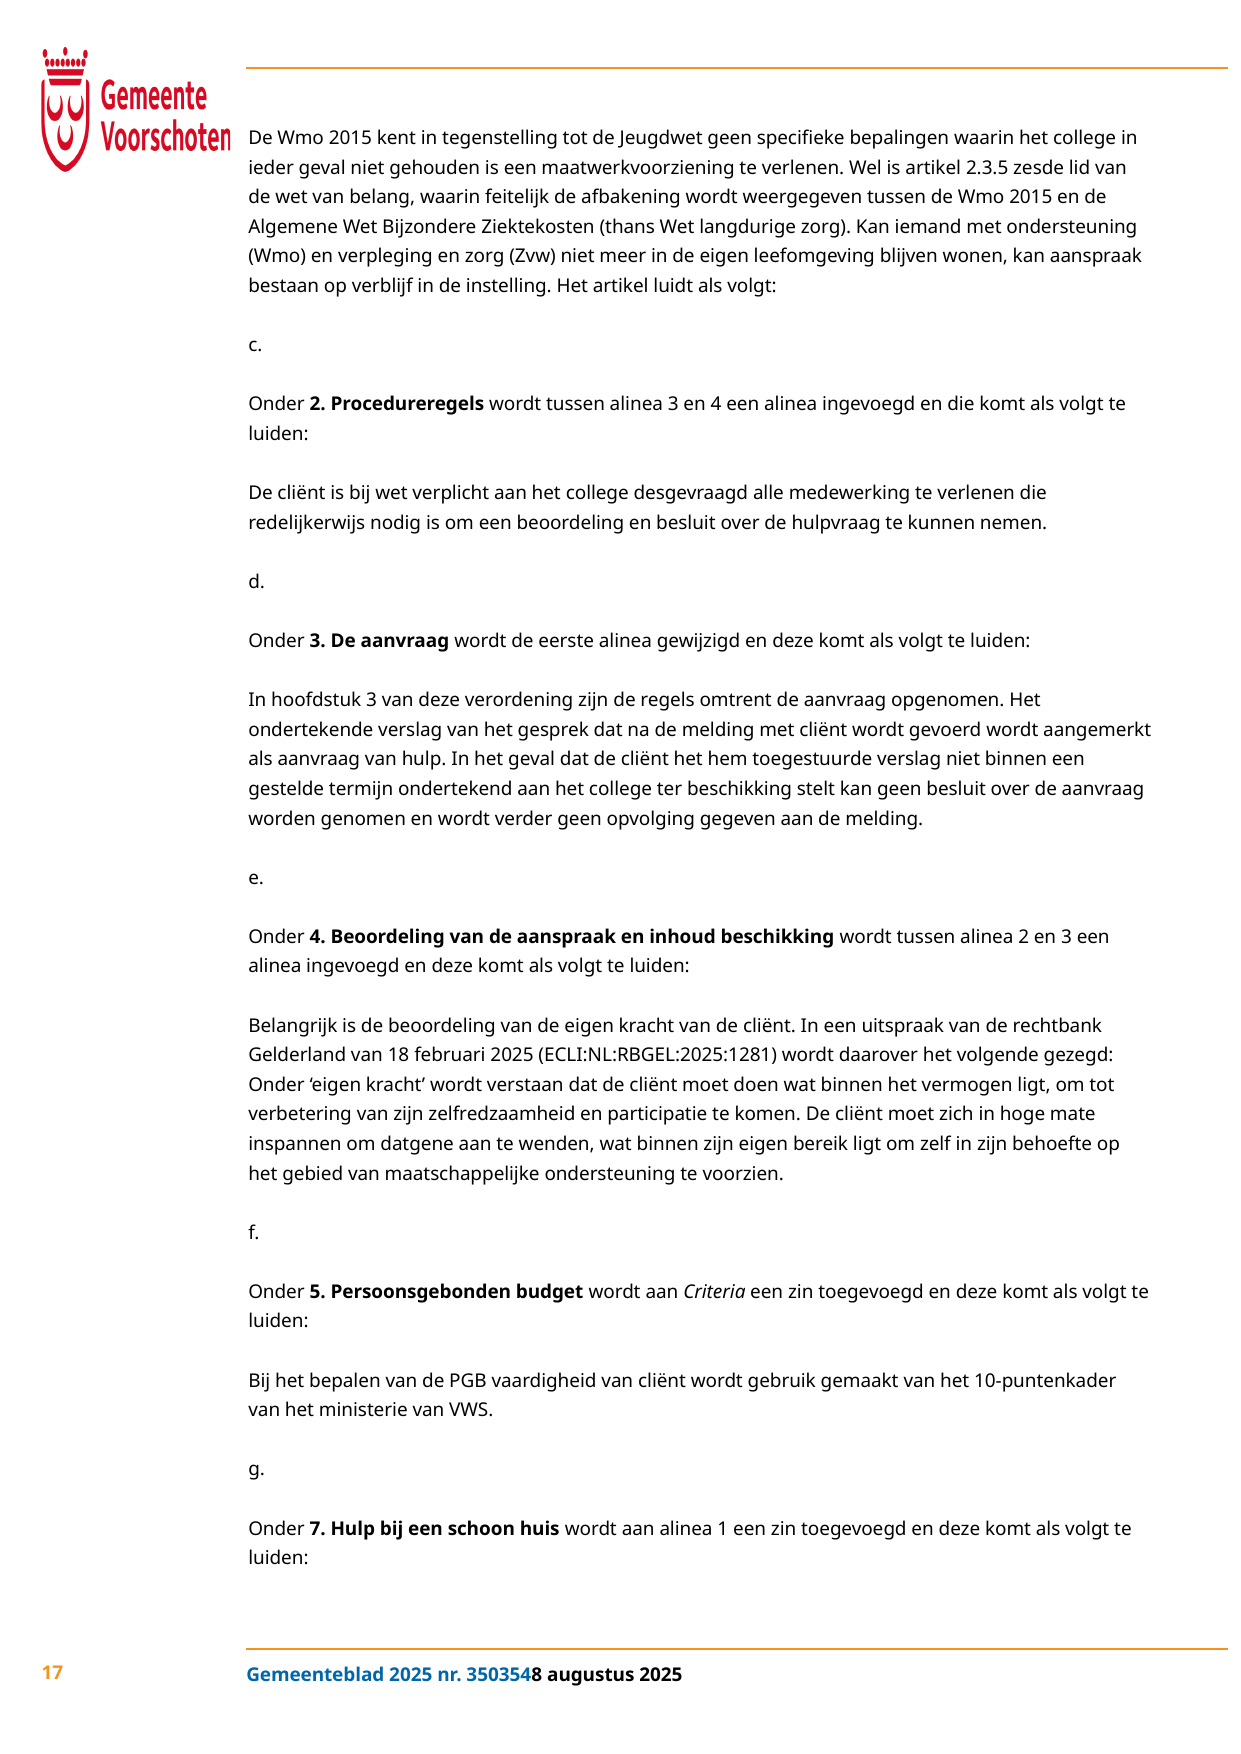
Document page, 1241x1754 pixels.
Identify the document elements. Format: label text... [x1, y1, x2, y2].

text Onder 3. De aanvraag wordt de eerste alinea gewijzigd en deze komt als volgt te luiden: [248, 627, 1152, 653]
text Bij het bepalen van de PGB vaardigheid van cliënt wordt gebruik gemaakt van het 10-puntenkader van het ministerie van VWS. [248, 1367, 1152, 1422]
text In hoofdstuk 3 van deze verordening zijn de regels omtrent de aanvraag opgenomen. Het ondertekende verslag van het gesprek dat na de melding met cliënt wordt gevoerd wordt aangemerkt als aanvraag van hulp. In het geval dat de cliënt het hem toegestuurde verslag niet binnen een gestelde termijn ondertekend aan het college ter beschikking stelt kan geen besluit over de aanvraag worden genomen en wordt verder geen opvolging gegeven aan de melding. [248, 686, 1152, 831]
text e. [248, 864, 1152, 890]
text f. [248, 1219, 1152, 1245]
text d. [248, 568, 1152, 594]
text Onder 2. Procedureregels wordt tussen alinea 3 en 4 een alinea ingevoegd en die komt als volgt te luiden: [248, 391, 1152, 446]
text g. [248, 1456, 1152, 1481]
text c. [248, 331, 1152, 357]
text De Wmo 2015 kent in tegenstelling tot de Jeugdwet geen specifieke bepalingen waarin het college in ieder geval niet gehouden is een maatwerkvoorziening te verlenen. Wel is artikel 2.3.5 zesde lid van de wet van belang, waarin feitelijk de afbakening wordt weergegeven tussen de Wmo 2015 en de Algemene Wet Bijzondere Ziektekosten (thans Wet langdurige zorg). Kan iemand met ondersteuning (Wmo) en verpleging en zorg (Zvw) niet meer in de eigen leefomgeving blijven wonen, kan aanspraak bestaan op verblijf in de instelling. Het artikel luidt als volgt: [248, 124, 1152, 298]
text De cliënt is bij wet verplicht aan het college desgevraagd alle medewerking te verlenen die redelijkerwijs nodig is om een beoordeling en besluit over de hulpvraag te kunnen nemen. [248, 479, 1152, 535]
text Belangrijk is de beoordeling van de eigen kracht van de cliënt. In een uitspraak van de rechtbank Gelderland van 18 februari 2025 (ECLI:NL:RBGEL:2025:1281) wordt daarover het volgende gezegd: Onder ‘eigen kracht’ wordt verstaan dat de cliënt moet doen wat binnen het vermogen ligt, om tot verbetering van zijn zelfredzaamheid en participatie te komen. De cliënt moet zich in hoge mate inspannen om datgene aan te wenden, wat binnen zijn eigen bereik ligt om zelf in zijn behoefte op het gebied van maatschappelijke ondersteuning te voorzien. [248, 1012, 1152, 1186]
text Onder 4. Beoordeling van de aanspraak en inhoud beschikking wordt tussen alinea 2 en 3 een alinea ingevoegd en deze komt als volgt te luiden: [248, 923, 1152, 978]
text Onder 7. Hulp bij een schoon huis wordt aan alinea 1 een zin toegevoegd en deze komt als volgt te luiden: [248, 1515, 1152, 1570]
text Onder 5. Persoonsgebonden budget wordt aan Criteria een zin toegevoegd en deze komt als volgt te luiden: [248, 1278, 1152, 1333]
picture [41, 47, 231, 172]
